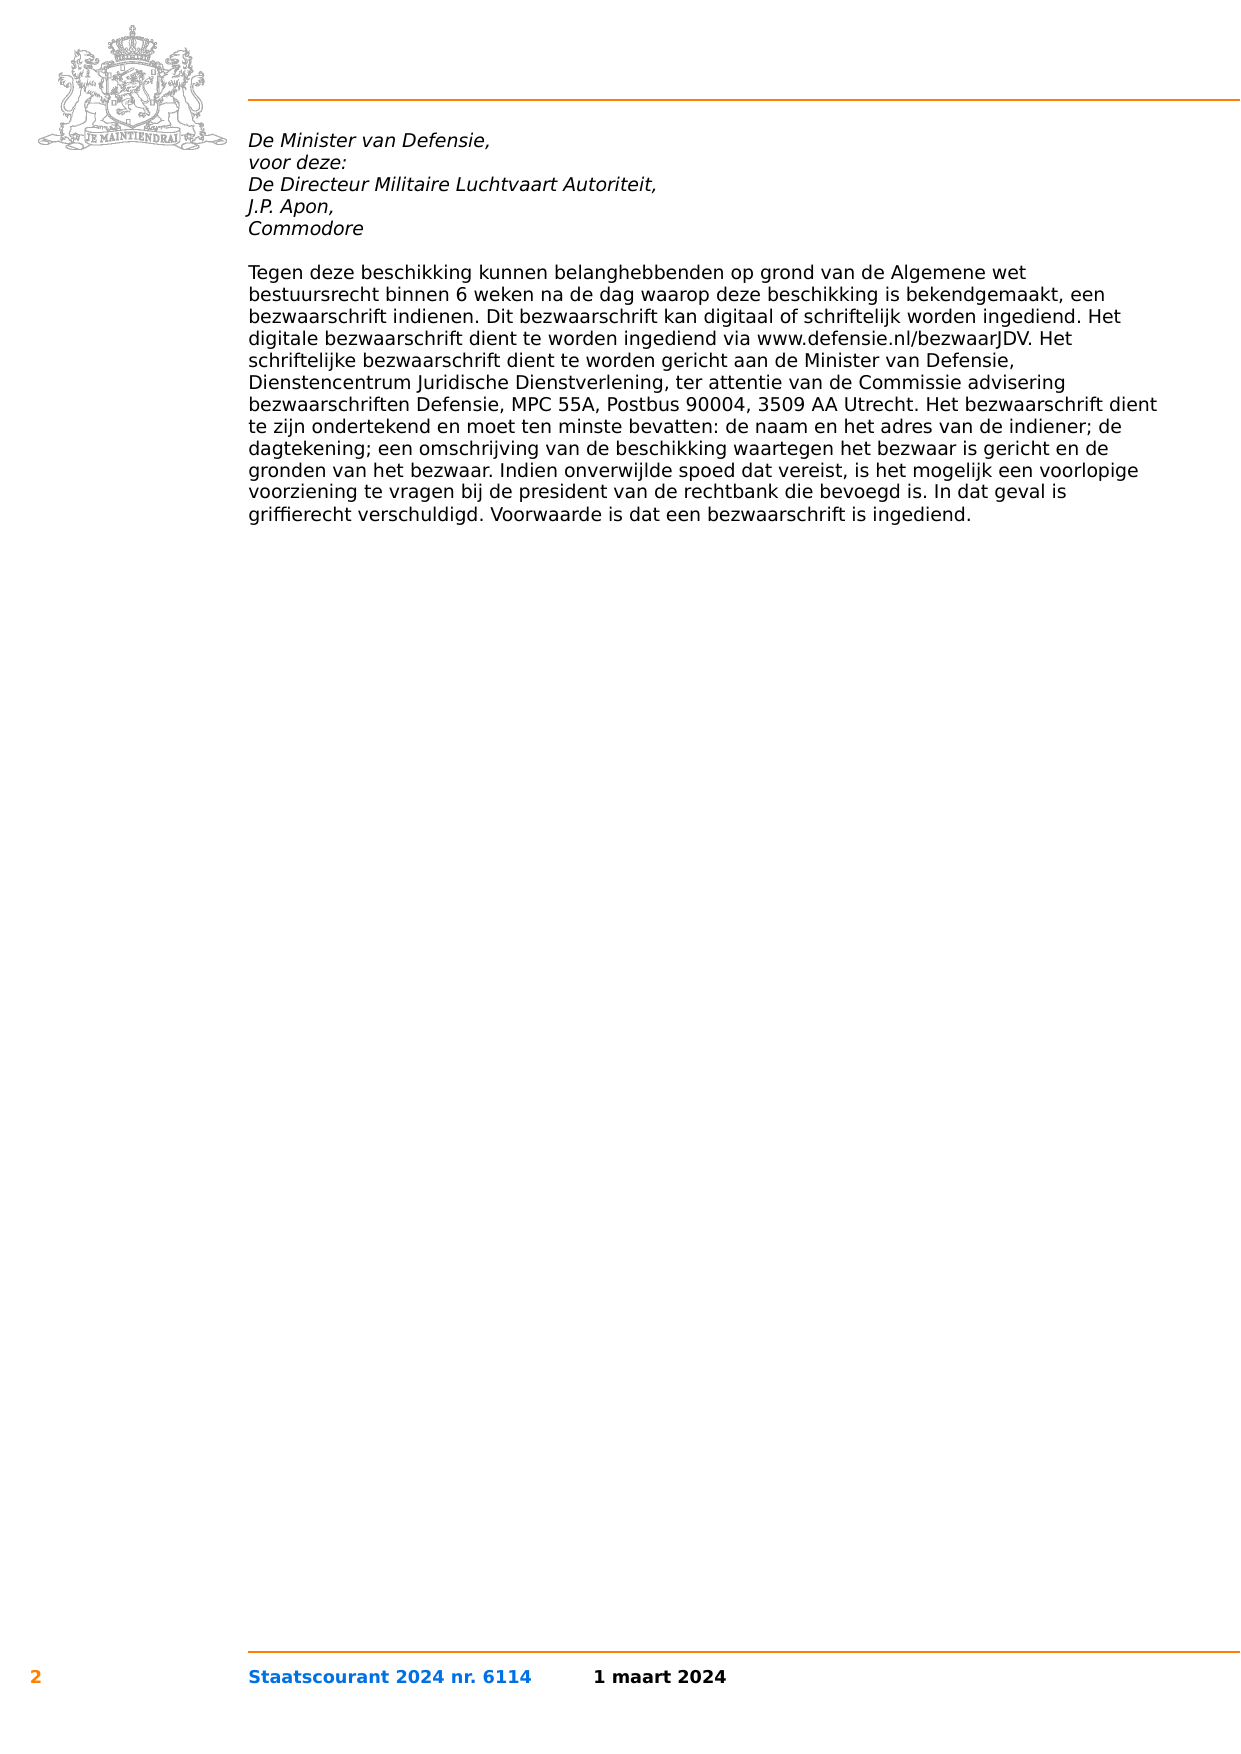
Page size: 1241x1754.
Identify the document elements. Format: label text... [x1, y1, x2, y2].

text De Minister van Defensie, voor deze: De Directeur Militaire Luchtvaart Autoriteit, J.P. Apon, Commodore [248, 130, 1163, 240]
text Tegen deze beschikking kunnen belanghebbenden op grond van de Algemene wet bestuursrecht binnen 6 weken na de dag waarop deze beschikking is bekendgemaakt, een bezwaarschrift indienen. Dit bezwaarschrift kan digitaal of schriftelijk worden ingediend. Het digitale bezwaarschrift dient te worden ingediend via www.defensie.nl/bezwaarJDV. Het schriftelijke bezwaarschrift dient te worden gericht aan de Minister van Defensie, Dienstencentrum Juridische Dienstverlening, ter attentie van de Commissie advisering bezwaarschriften Defensie, MPC 55A, Postbus 90004, 3509 AA Utrecht. Het bezwaarschrift dient te zijn ondertekend en moet ten minste bevatten: de naam en het adres van de indiener; de dagtekening; een omschrijving van de beschikking waartegen het bezwaar is gericht en de gronden van het bezwaar. Indien onverwijlde spoed dat vereist, is het mogelijk een voorlopige voorziening te vragen bij de president van de rechtbank die bevoegd is. In dat geval is griffierecht verschuldigd. Voorwaarde is dat een bezwaarschrift is ingediend. [248, 262, 1163, 525]
picture [38, 25, 227, 150]
